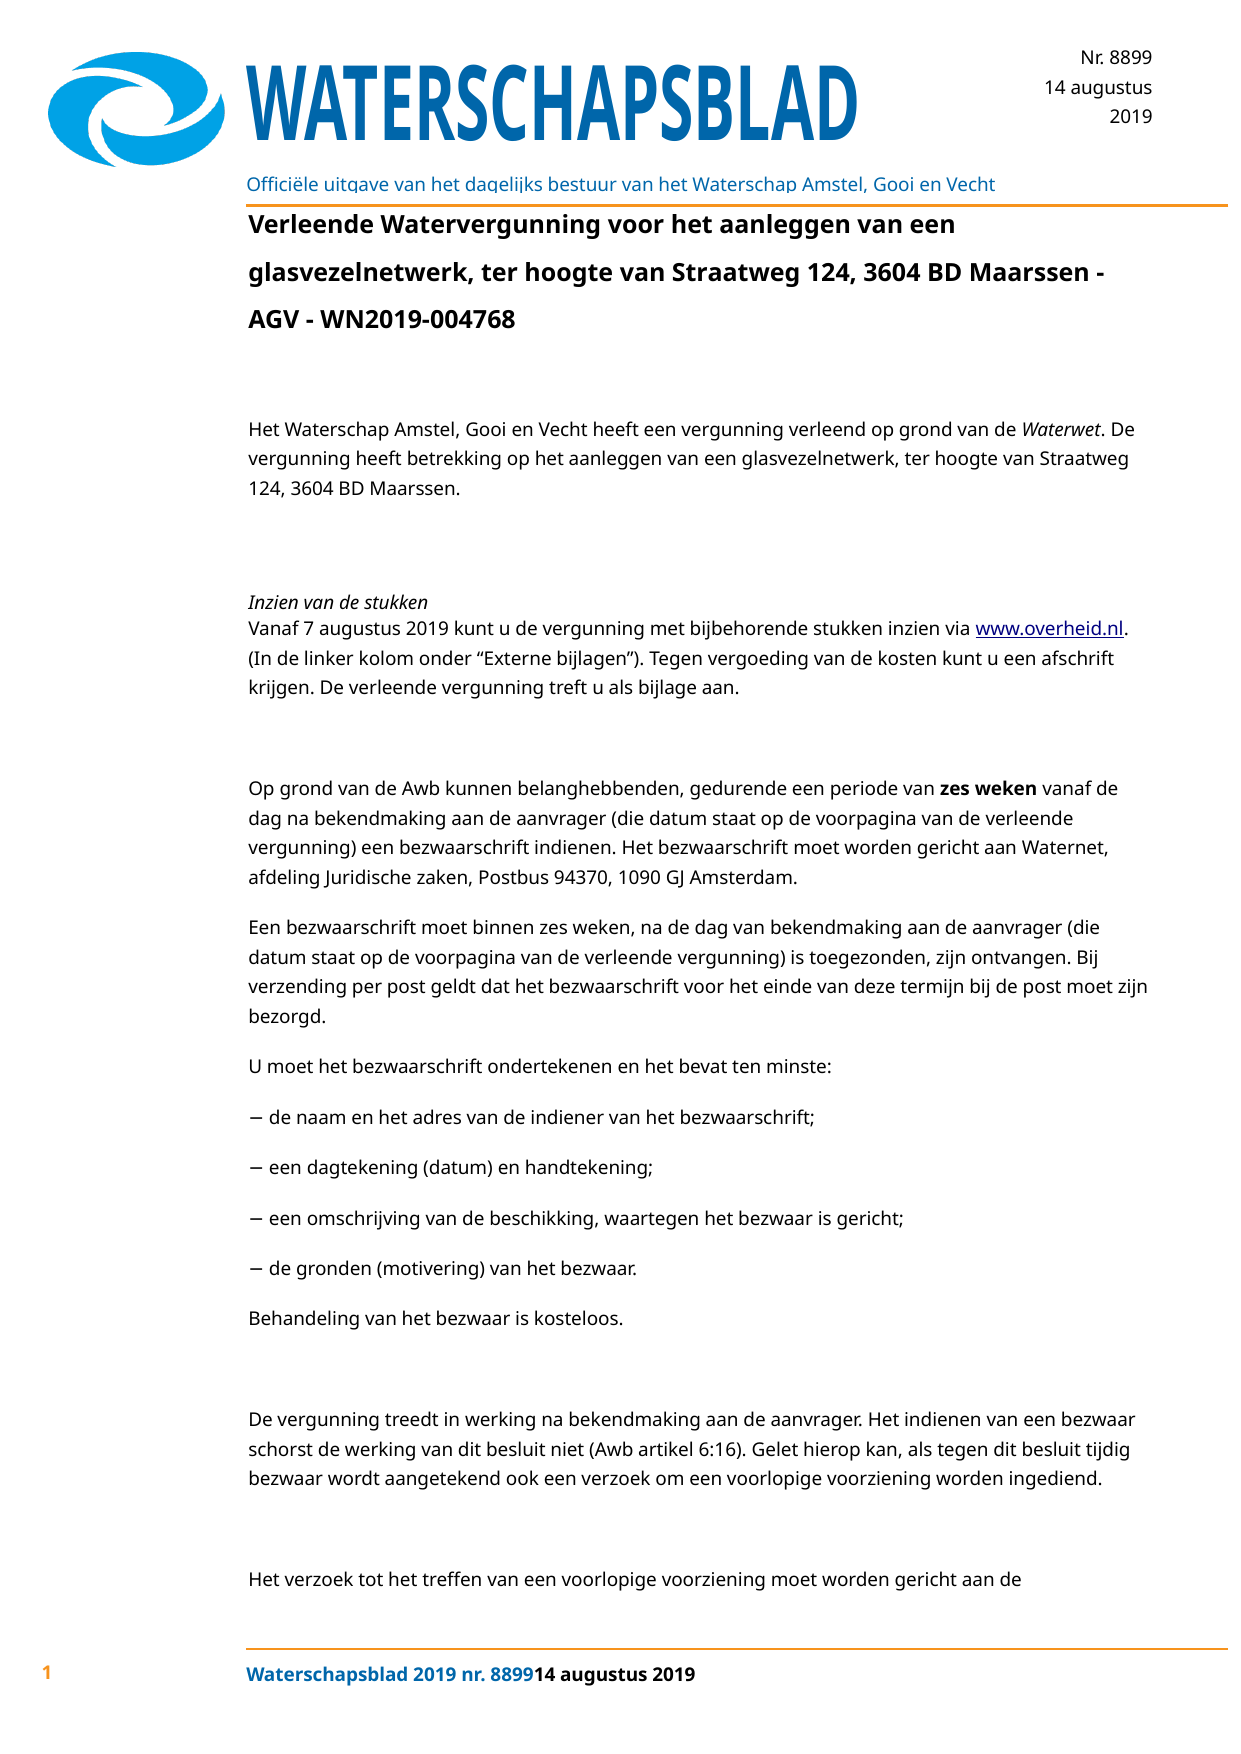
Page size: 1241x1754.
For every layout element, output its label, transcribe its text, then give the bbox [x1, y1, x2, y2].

text Verleende Watervergunning voor het aanleggen van een glasvezelnetwerk, ter hoogte van Straatweg 124, 3604 BD Maarssen - AGV - WN2019-004768 [248, 207, 1152, 336]
text Vanaf 7 augustus 2019 kunt u de vergunning met bijbehorende stukken inzien via www.overheid.nl. (In de linker kolom onder “Externe bijlagen”). Tegen vergoeding van de kosten kunt u een afschrift krijgen. De verleende vergunning treft u als bijlage aan. [248, 615, 1152, 700]
text Het Waterschap Amstel, Gooi en Vecht heeft een vergunning verleend op grond van de Waterwet. De vergunning heeft betrekking op het aanleggen van een glasvezelnetwerk, ter hoogte van Straatweg 124, 3604 BD Maarssen. [248, 416, 1152, 501]
text Het verzoek tot het treffen van een voorlopige voorziening moet worden gericht aan de [248, 1566, 1152, 1592]
text U moet het bezwaarschrift ondertekenen en het bevat ten minste: [248, 1053, 1152, 1079]
text De vergunning treedt in werking na bekendmaking aan de aanvrager. Het indienen van een bezwaar schorst de werking van dit besluit niet (Awb artikel 6:16). Gelet hierop kan, als tegen dit besluit tijdig bezwaar wordt aangetekend ook een verzoek om een voorlopige voorziening worden ingediend. [248, 1406, 1152, 1491]
picture [41, 47, 231, 172]
text − de naam en het adres van de indiener van het bezwaarschrift; [248, 1104, 1152, 1130]
text Op grond van de Awb kunnen belanghebbenden, gedurende een periode van zes weken vanaf de dag na bekendmaking aan de aanvrager (die datum staat op de voorpagina van de verleende vergunning) een bezwaarschrift indienen. Het bezwaarschrift moet worden gericht aan Waternet, afdeling Juridische zaken, Postbus 94370, 1090 GJ Amsterdam. [248, 775, 1152, 890]
text − een omschrijving van de beschikking, waartegen het bezwaar is gericht; [248, 1205, 1152, 1231]
text Een bezwaarschrift moet binnen zes weken, na de dag van bekendmaking aan de aanvrager (die datum staat op de voorpagina van de verleende vergunning) is toegezonden, zijn ontvangen. Bij verzending per post geldt dat het bezwaarschrift voor het einde van deze termijn bij de post moet zijn bezorgd. [248, 914, 1152, 1029]
text Inzien van de stukken [248, 589, 1152, 615]
text Behandeling van het bezwaar is kosteloos. [248, 1306, 1152, 1331]
text − een dagtekening (datum) en handtekening; [248, 1154, 1152, 1180]
text − de gronden (motivering) van het bezwaar. [248, 1255, 1152, 1281]
